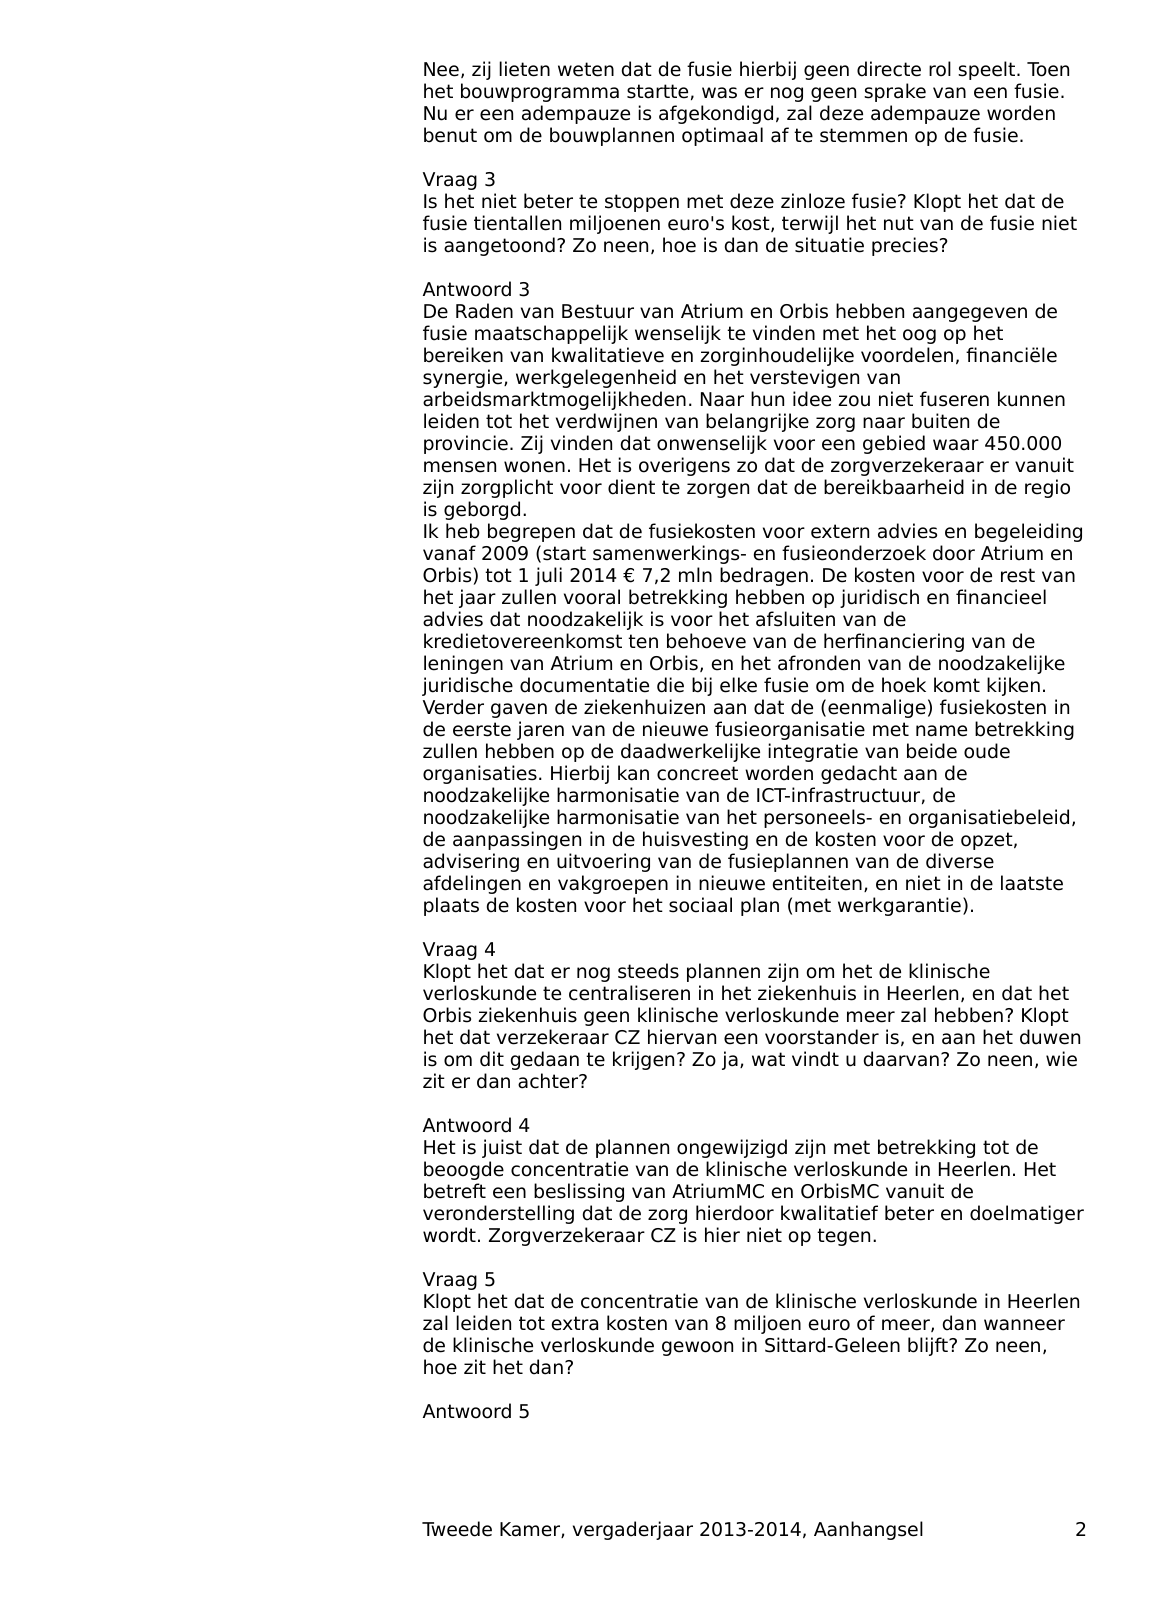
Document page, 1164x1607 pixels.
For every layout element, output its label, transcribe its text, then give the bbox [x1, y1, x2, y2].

text Antwoord 3 [422, 279, 1087, 301]
text Antwoord 4 [422, 1115, 1087, 1137]
text Is het niet beter te stoppen met deze zinloze fusie? Klopt het dat de fusie tientallen miljoenen euro's kost, terwijl het nut van de fusie niet is aangetoond? Zo neen, hoe is dan de situatie precies? [422, 191, 1087, 257]
text Vraag 4 [422, 939, 1087, 961]
text De Raden van Bestuur van Atrium en Orbis hebben aangegeven de fusie maatschappelijk wenselijk te vinden met het oog op het bereiken van kwalitatieve en zorginhoudelijke voordelen, financiële synergie, werkgelegenheid en het verstevigen van arbeidsmarktmogelijkheden. Naar hun idee zou niet fuseren kunnen leiden tot het verdwijnen van belangrijke zorg naar buiten de provincie. Zij vinden dat onwenselijk voor een gebied waar 450.000 mensen wonen. Het is overigens zo dat de zorgverzekeraar er vanuit zijn zorgplicht voor dient te zorgen dat de bereikbaarheid in de regio is geborgd. [422, 301, 1087, 521]
text Nee, zij lieten weten dat de fusie hierbij geen directe rol speelt. Toen het bouwprogramma startte, was er nog geen sprake van een fusie. Nu er een adempauze is afgekondigd, zal deze adempauze worden benut om de bouwplannen optimaal af te stemmen op de fusie. [422, 59, 1087, 147]
text Vraag 3 [422, 169, 1087, 191]
text Klopt het dat de concentratie van de klinische verloskunde in Heerlen zal leiden tot extra kosten van 8 miljoen euro of meer, dan wanneer de klinische verloskunde gewoon in Sittard-Geleen blijft? Zo neen, hoe zit het dan? [422, 1291, 1087, 1379]
text Klopt het dat er nog steeds plannen zijn om het de klinische verloskunde te centraliseren in het ziekenhuis in Heerlen, en dat het Orbis ziekenhuis geen klinische verloskunde meer zal hebben? Klopt het dat verzekeraar CZ hiervan een voorstander is, en aan het duwen is om dit gedaan te krijgen? Zo ja, wat vindt u daarvan? Zo neen, wie zit er dan achter? [422, 961, 1087, 1093]
text Vraag 5 [422, 1269, 1087, 1291]
text Antwoord 5 [422, 1401, 1087, 1423]
text Het is juist dat de plannen ongewijzigd zijn met betrekking tot de beoogde concentratie van de klinische verloskunde in Heerlen. Het betreft een beslissing van AtriumMC en OrbisMC vanuit de veronderstelling dat de zorg hierdoor kwalitatief beter en doelmatiger wordt. Zorgverzekeraar CZ is hier niet op tegen. [422, 1137, 1087, 1247]
text Ik heb begrepen dat de fusiekosten voor extern advies en begeleiding vanaf 2009 (start samenwerkings- en fusieonderzoek door Atrium en Orbis) tot 1 juli 2014 € 7,2 mln bedragen. De kosten voor de rest van het jaar zullen vooral betrekking hebben op juridisch en financieel advies dat noodzakelijk is voor het afsluiten van de kredietovereenkomst ten behoeve van de herfinanciering van de leningen van Atrium en Orbis, en het afronden van de noodzakelijke juridische documentatie die bij elke fusie om de hoek komt kijken. Verder gaven de ziekenhuizen aan dat de (eenmalige) fusiekosten in de eerste jaren van de nieuwe fusieorganisatie met name betrekking zullen hebben op de daadwerkelijke integratie van beide oude organisaties. Hierbij kan concreet worden gedacht aan de noodzakelijke harmonisatie van de ICT-infrastructuur, de noodzakelijke harmonisatie van het personeels- en organisatiebeleid, de aanpassingen in de huisvesting en de kosten voor de opzet, advisering en uitvoering van de fusieplannen van de diverse afdelingen en vakgroepen in nieuwe entiteiten, en niet in de laatste plaats de kosten voor het sociaal plan (met werkgarantie). [422, 521, 1087, 917]
